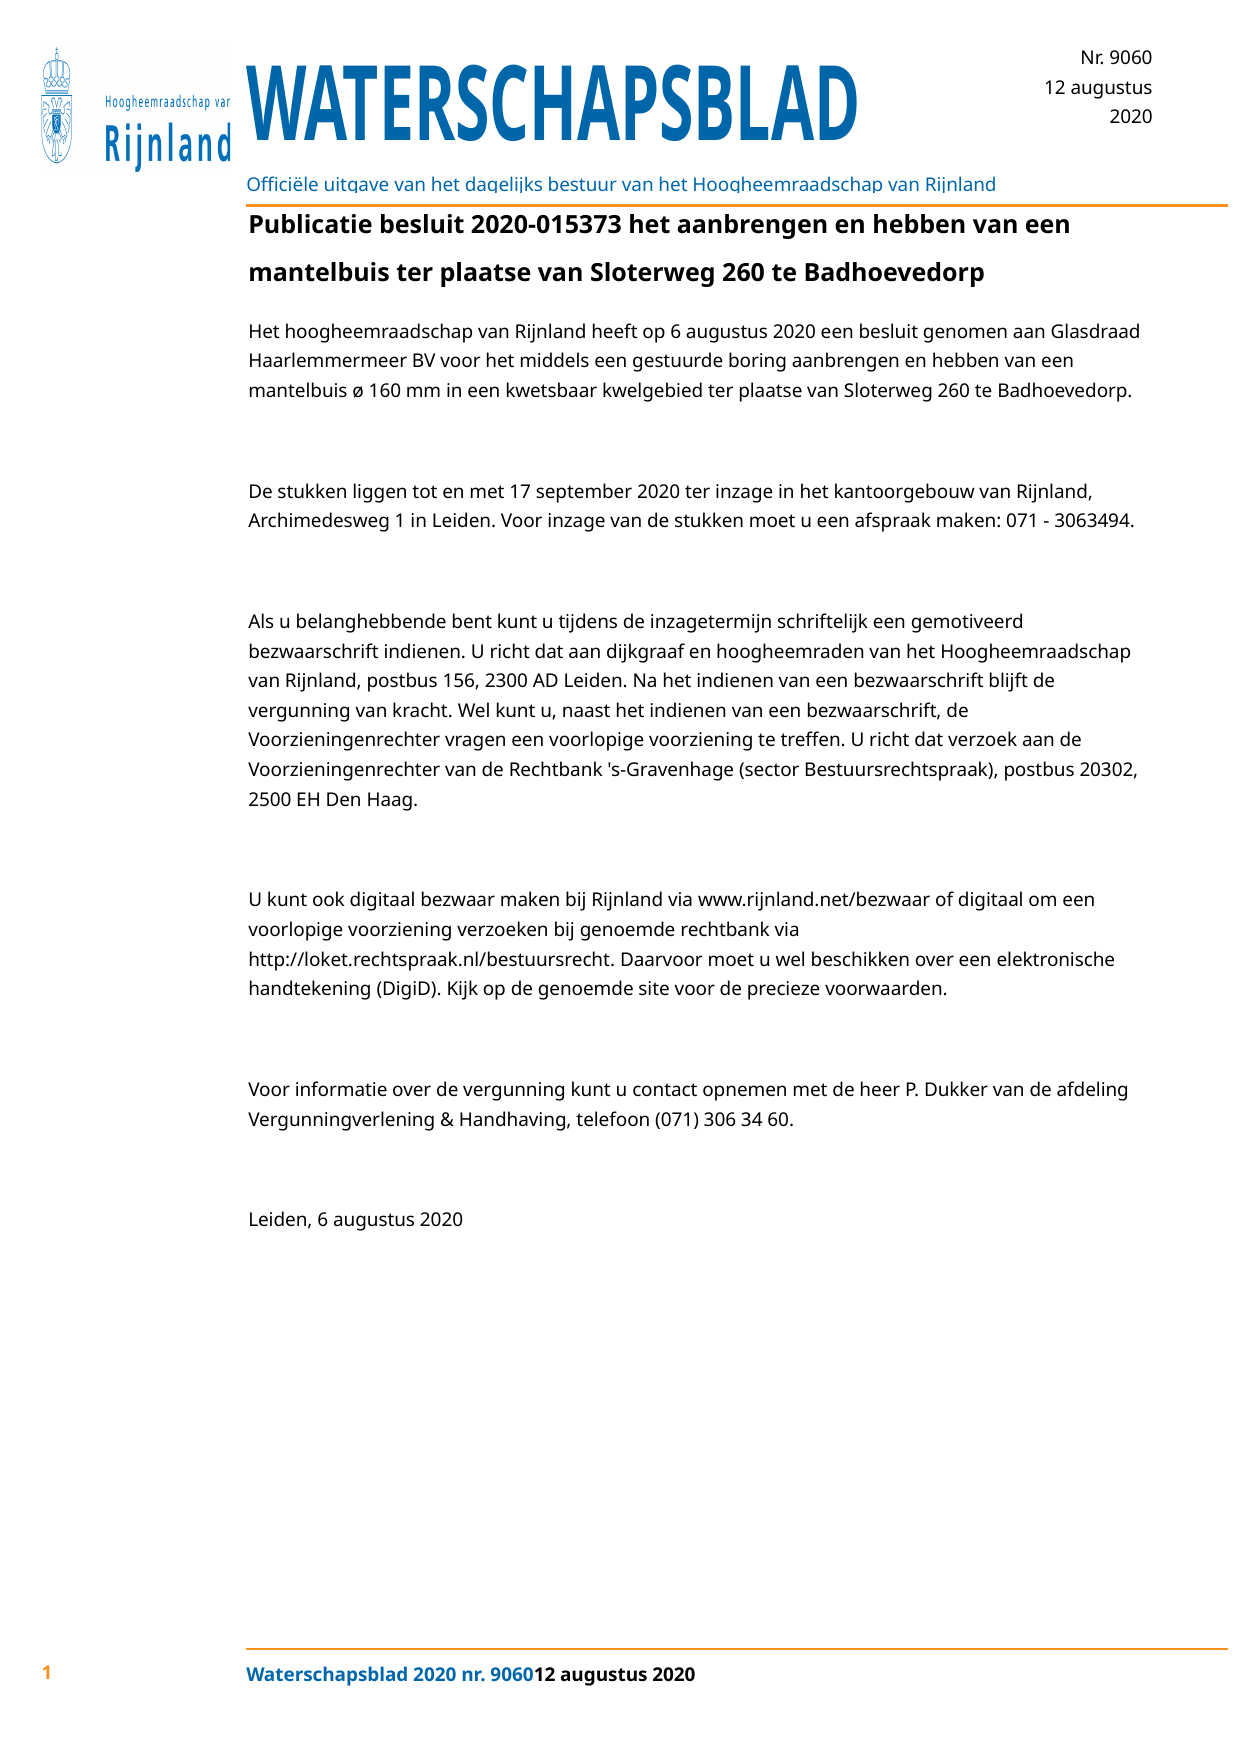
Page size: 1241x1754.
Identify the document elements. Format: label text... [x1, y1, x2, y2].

text Leiden, 6 augustus 2020 [248, 1207, 1152, 1232]
text Het hoogheemraadschap van Rijnland heeft op 6 augustus 2020 een besluit genomen aan Glasdraad Haarlemmermeer BV voor het middels een gestuurde boring aanbrengen en hebben van een mantelbuis ø 160 mm in een kwetsbaar kwelgebied ter plaatse van Sloterweg 260 te Badhoevedorp. [248, 318, 1152, 403]
text Als u belanghebbende bent kunt u tijdens de inzagetermijn schriftelijk een gemotiveerd bezwaarschrift indienen. U richt dat aan dijkgraaf en hoogheemraden van het Hoogheemraadschap van Rijnland, postbus 156, 2300 AD Leiden. Na het indienen van een bezwaarschrift blijft de vergunning van kracht. Wel kunt u, naast het indienen van een bezwaarschrift, de Voorzieningenrechter vragen een voorlopige voorziening te treffen. U richt dat verzoek aan de Voorzieningenrechter van de Rechtbank 's-Gravenhage (sector Bestuursrechtspraak), postbus 20302, 2500 EH Den Haag. [248, 608, 1152, 812]
text Publicatie besluit 2020-015373 het aanbrengen en hebben van een mantelbuis ter plaatse van Sloterweg 260 te Badhoevedorp [248, 207, 1152, 288]
picture [41, 47, 231, 172]
text Voor informatie over de vergunning kunt u contact opnemen met de heer P. Dukker van de afdeling Vergunningverlening & Handhaving, telefoon (071) 306 34 60. [248, 1076, 1152, 1132]
text U kunt ook digitaal bezwaar maken bij Rijnland via www.rijnland.net/bezwaar of digitaal om een voorlopige voorziening verzoeken bij genoemde rechtbank via http://loket.rechtspraak.nl/bestuursrecht. Daarvoor moet u wel beschikken over een elektronische handtekening (DigiD). Kijk op de genoemde site voor de precieze voorwaarden. [248, 887, 1152, 1001]
text De stukken liggen tot en met 17 september 2020 ter inzage in het kantoorgebouw van Rijnland, Archimedesweg 1 in Leiden. Voor inzage van de stukken moet u een afspraak maken: 071 - 3063494. [248, 478, 1152, 533]
